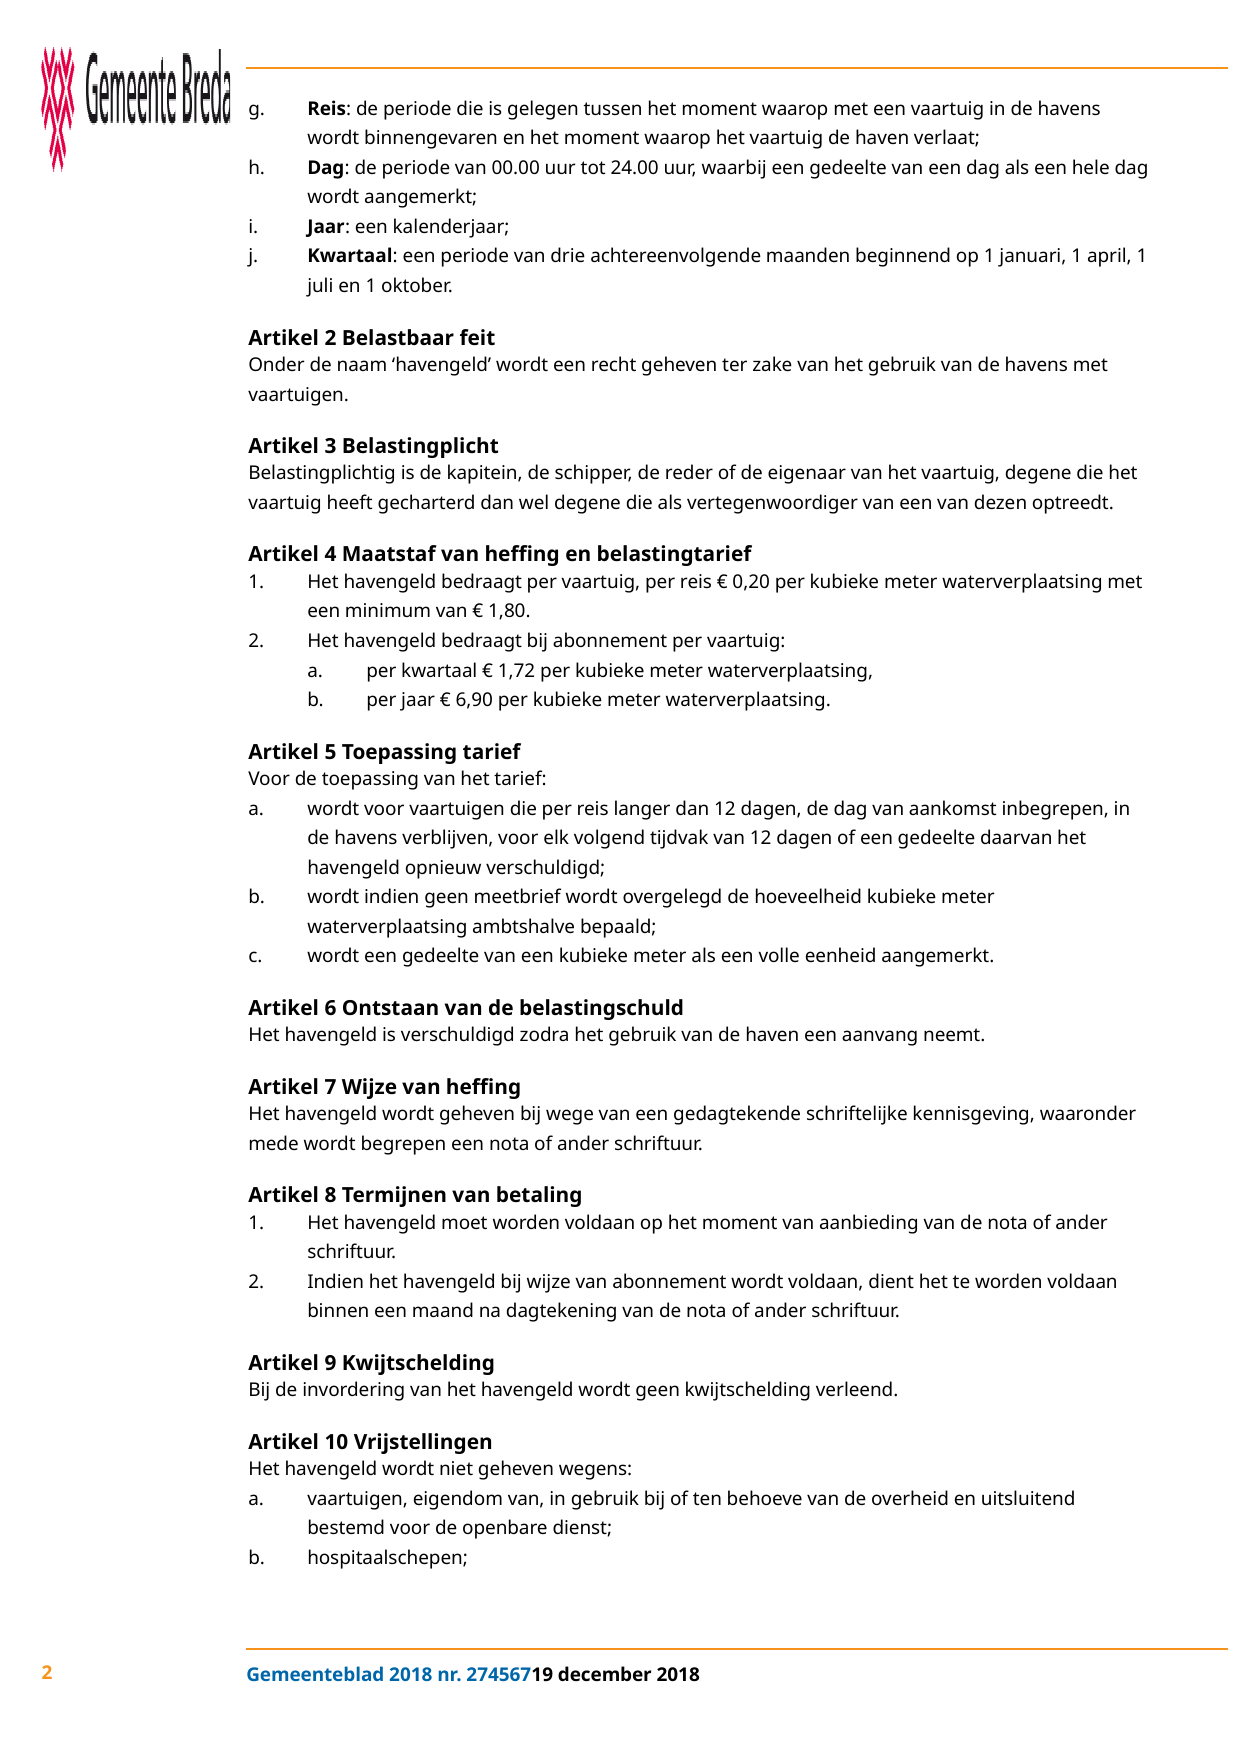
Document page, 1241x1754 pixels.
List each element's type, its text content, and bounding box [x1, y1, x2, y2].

text Voor de toepassing van het tarief: [248, 765, 1152, 791]
text Artikel 10 Vrijstellingen [248, 1427, 1152, 1455]
list vaartuigen, eigendom van, in gebruik bij of ten behoeve van de overheid en uitsluitend bestemd voor de openbare dienst; [248, 1485, 1152, 1540]
text Artikel 2 Belastbaar feit [248, 323, 1152, 351]
list Het havengeld bedraagt per vaartuig, per reis € 0,20 per kubieke meter waterverplaatsing met een minimum van € 1,80. [248, 568, 1152, 623]
text Het havengeld wordt geheven bij wege van een gedagtekende schriftelijke kennisgeving, waaronder mede wordt begrepen een nota of ander schriftuur. [248, 1100, 1152, 1156]
list Reis: de periode die is gelegen tussen het moment waarop met een vaartuig in de havens wordt binnengevaren en het moment waarop het vaartuig de haven verlaat; [248, 95, 1152, 150]
text Artikel 5 Toepassing tarief [248, 737, 1152, 765]
text Artikel 4 Maatstaf van heffing en belastingtarief [248, 539, 1152, 568]
list Het havengeld moet worden voldaan op het moment van aanbieding van de nota of ander schriftuur. [248, 1209, 1152, 1264]
list hospitaalschepen; [248, 1544, 1152, 1570]
list Dag: de periode van 00.00 uur tot 24.00 uur, waarbij een gedeelte van een dag als een hele dag wordt aangemerkt; [248, 154, 1152, 209]
text Het havengeld wordt niet geheven wegens: [248, 1455, 1152, 1481]
list Kwartaal: een periode van drie achtereenvolgende maanden beginnend op 1 januari, 1 april, 1 juli en 1 oktober. [248, 243, 1152, 298]
list wordt indien geen meetbrief wordt overgelegd de hoeveelheid kubieke meter waterverplaatsing ambtshalve bepaald; [248, 883, 1152, 939]
text Het havengeld is verschuldigd zodra het gebruik van de haven een aanvang neemt. [248, 1022, 1152, 1047]
list wordt voor vaartuigen die per reis langer dan 12 dagen, de dag van aankomst inbegrepen, in de havens verblijven, voor elk volgend tijdvak van 12 dagen of een gedeelte daarvan het havengeld opnieuw verschuldigd; [248, 795, 1152, 880]
text Onder de naam ‘havengeld’ wordt een recht geheven ter zake van het gebruik van de havens met vaartuigen. [248, 351, 1152, 406]
text Artikel 8 Termijnen van betaling [248, 1180, 1152, 1209]
list Het havengeld bedraagt bij abonnement per vaartuig: [248, 627, 1152, 653]
text Bij de invordering van het havengeld wordt geen kwijtschelding verleend. [248, 1376, 1152, 1402]
text Artikel 6 Ontstaan van de belastingschuld [248, 993, 1152, 1022]
list per kwartaal € 1,72 per kubieke meter waterverplaatsing, [307, 657, 1152, 682]
text Artikel 7 Wijze van heffing [248, 1072, 1152, 1100]
list Indien het havengeld bij wijze van abonnement wordt voldaan, dient het te worden voldaan binnen een maand na dagtekening van de nota of ander schriftuur. [248, 1268, 1152, 1323]
list Jaar: een kalenderjaar; [248, 213, 1152, 239]
text Artikel 3 Belastingplicht [248, 431, 1152, 459]
picture [41, 47, 231, 172]
text Artikel 9 Kwijtschelding [248, 1348, 1152, 1376]
list wordt een gedeelte van een kubieke meter als een volle eenheid aangemerkt. [248, 943, 1152, 968]
list per jaar € 6,90 per kubieke meter waterverplaatsing. [307, 686, 1152, 712]
text Belastingplichtig is de kapitein, de schipper, de reder of de eigenaar van het vaartuig, degene die het vaartuig heeft gecharterd dan wel degene die als vertegenwoordiger van een van dezen optreedt. [248, 459, 1152, 515]
